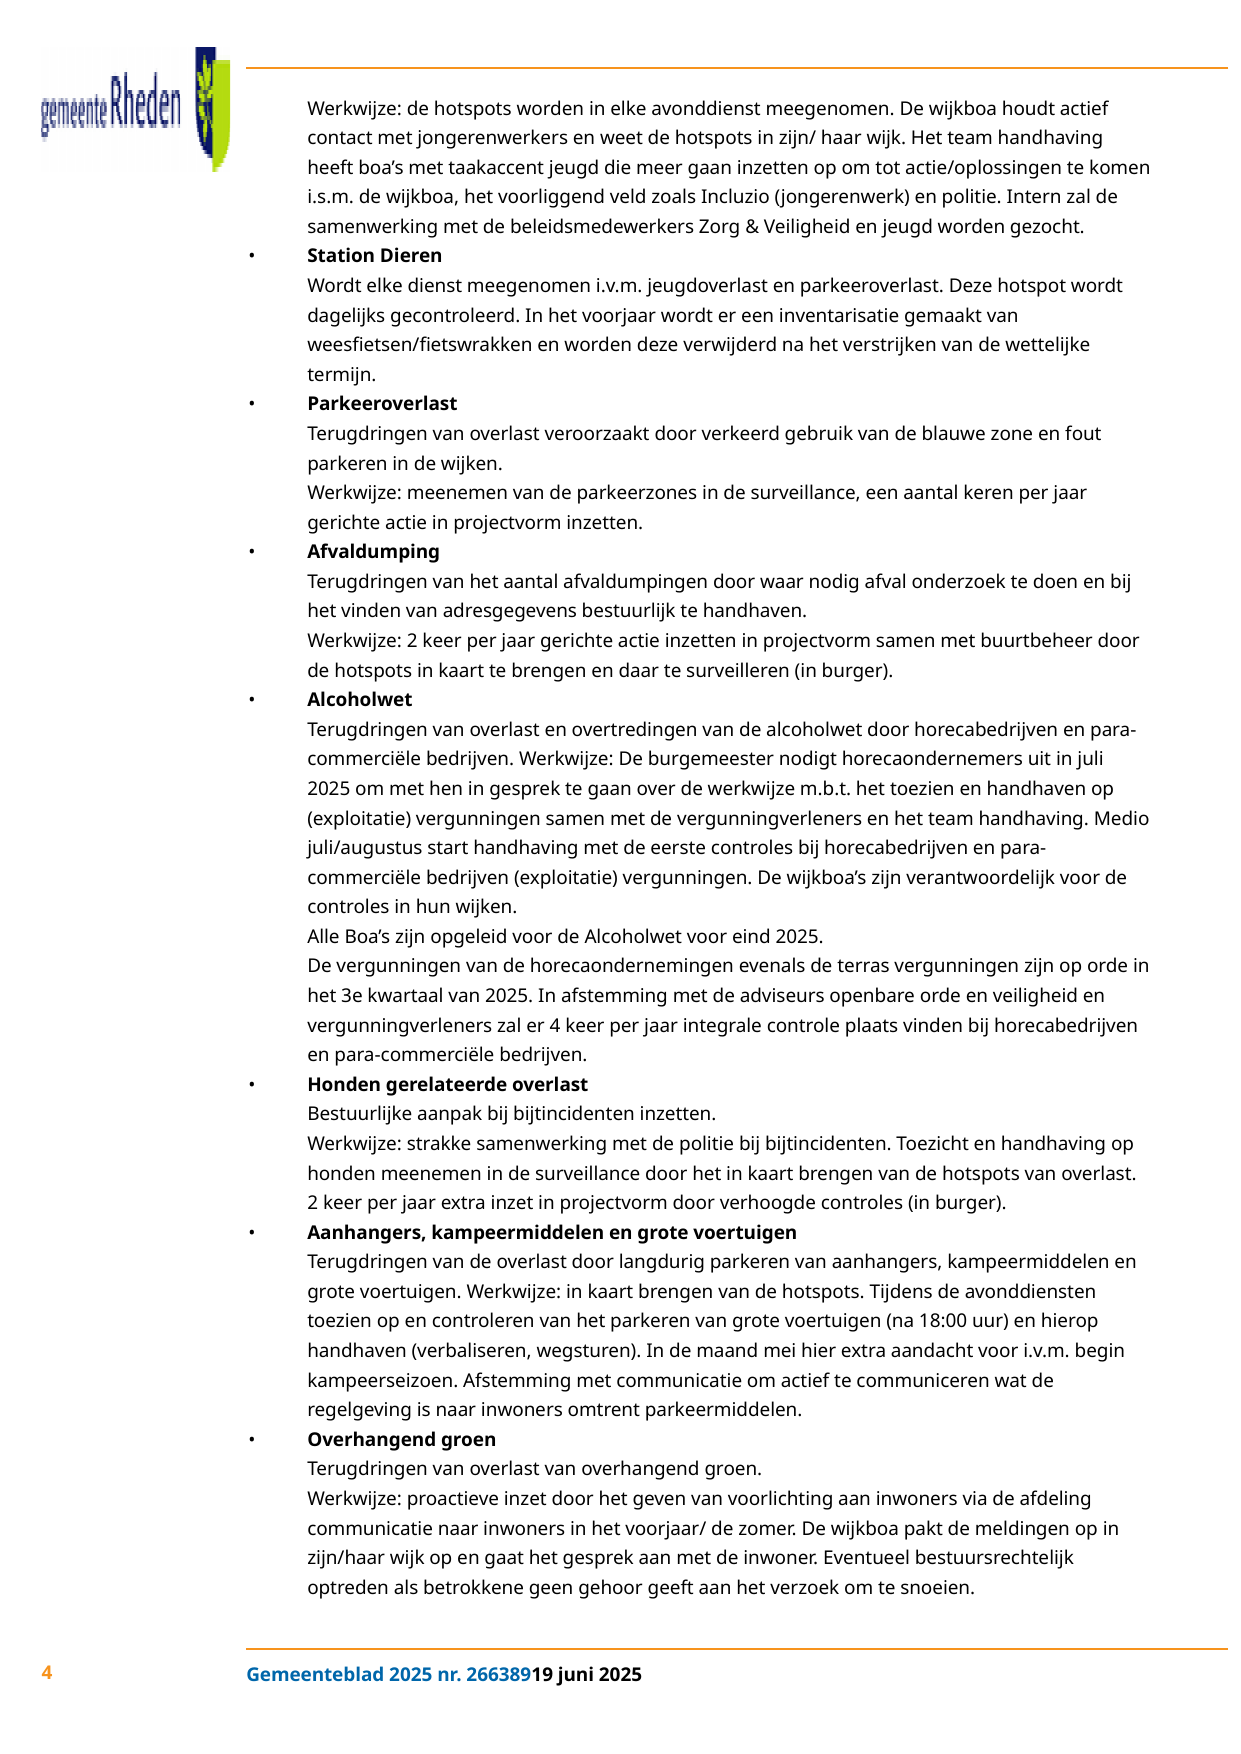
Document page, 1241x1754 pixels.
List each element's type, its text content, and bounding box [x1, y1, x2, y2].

list Bestuurlijke aanpak bij bijtincidenten inzetten. [248, 1101, 1152, 1126]
list Aanhangers, kampeermiddelen en grote voertuigen [248, 1219, 1152, 1245]
picture [41, 47, 231, 172]
list Terugdringen van overlast en overtredingen van de alcoholwet door horecabedrijven en para-commerciële bedrijven. Werkwijze: De burgemeester nodigt horecaondernemers uit in juli 2025 om met hen in gesprek te gaan over de werkwijze m.b.t. het toezien en handhaven op (exploitatie) vergunningen samen met de vergunningverleners en het team handhaving. Medio juli/augustus start handhaving met de eerste controles bij horecabedrijven en para-commerciële bedrijven (exploitatie) vergunningen. De wijkboa’s zijn verantwoordelijk voor de controles in hun wijken. [248, 716, 1152, 919]
list Werkwijze: strakke samenwerking met de politie bij bijtincidenten. Toezicht en handhaving op honden meenemen in de surveillance door het in kaart brengen van de hotspots van overlast. 2 keer per jaar extra inzet in projectvorm door verhoogde controles (in burger). [248, 1130, 1152, 1215]
list Terugdringen van overlast van overhangend groen. [248, 1456, 1152, 1481]
list Werkwijze: 2 keer per jaar gerichte actie inzetten in projectvorm samen met buurtbeheer door de hotspots in kaart te brengen en daar te surveilleren (in burger). [248, 627, 1152, 683]
list Parkeeroverlast [248, 391, 1152, 416]
list Terugdringen van de overlast door langdurig parkeren van aanhangers, kampeermiddelen en grote voertuigen. Werkwijze: in kaart brengen van de hotspots. Tijdens de avonddiensten toezien op en controleren van het parkeren van grote voertuigen (na 18:00 uur) en hierop handhaven (verbaliseren, wegsturen). In de maand mei hier extra aandacht voor i.v.m. begin kampeerseizoen. Afstemming met communicatie om actief te communiceren wat de regelgeving is naar inwoners omtrent parkeermiddelen. [248, 1248, 1152, 1422]
list Werkwijze: proactieve inzet door het geven van voorlichting aan inwoners via de afdeling communicatie naar inwoners in het voorjaar/ de zomer. De wijkboa pakt de meldingen op in zijn/haar wijk op en gaat het gesprek aan met de inwoner. Eventueel bestuursrechtelijk optreden als betrokkene geen gehoor geeft aan het verzoek om te snoeien. [248, 1485, 1152, 1600]
list Overhangend groen [248, 1426, 1152, 1452]
list De vergunningen van de horecaondernemingen evenals de terras vergunningen zijn op orde in het 3e kwartaal van 2025. In afstemming met de adviseurs openbare orde en veiligheid en vergunningverleners zal er 4 keer per jaar integrale controle plaats vinden bij horecabedrijven en para-commerciële bedrijven. [248, 953, 1152, 1067]
list Terugdringen van overlast veroorzaakt door verkeerd gebruik van de blauwe zone en fout parkeren in de wijken. [248, 420, 1152, 476]
list Afvaldumping [248, 538, 1152, 564]
list Station Dieren [248, 243, 1152, 268]
list Werkwijze: meenemen van de parkeerzones in de surveillance, een aantal keren per jaar gerichte actie in projectvorm inzetten. [248, 479, 1152, 535]
list Honden gerelateerde overlast [248, 1071, 1152, 1097]
list Alle Boa’s zijn opgeleid voor de Alcoholwet voor eind 2025. [248, 923, 1152, 949]
list Werkwijze: de hotspots worden in elke avonddienst meegenomen. De wijkboa houdt actief contact met jongerenwerkers en weet de hotspots in zijn/ haar wijk. Het team handhaving heeft boa’s met taakaccent jeugd die meer gaan inzetten op om tot actie/oplossingen te komen i.s.m. de wijkboa, het voorliggend veld zoals Incluzio (jongerenwerk) en politie. Intern zal de samenwerking met de beleidsmedewerkers Zorg & Veiligheid en jeugd worden gezocht. [248, 95, 1152, 239]
list Wordt elke dienst meegenomen i.v.m. jeugdoverlast en parkeeroverlast. Deze hotspot wordt dagelijks gecontroleerd. In het voorjaar wordt er een inventarisatie gemaakt van weesfietsen/fietswrakken en worden deze verwijderd na het verstrijken van de wettelijke termijn. [248, 272, 1152, 387]
list Terugdringen van het aantal afvaldumpingen door waar nodig afval onderzoek te doen en bij het vinden van adresgegevens bestuurlijk te handhaven. [248, 568, 1152, 623]
list Alcoholwet [248, 686, 1152, 712]
